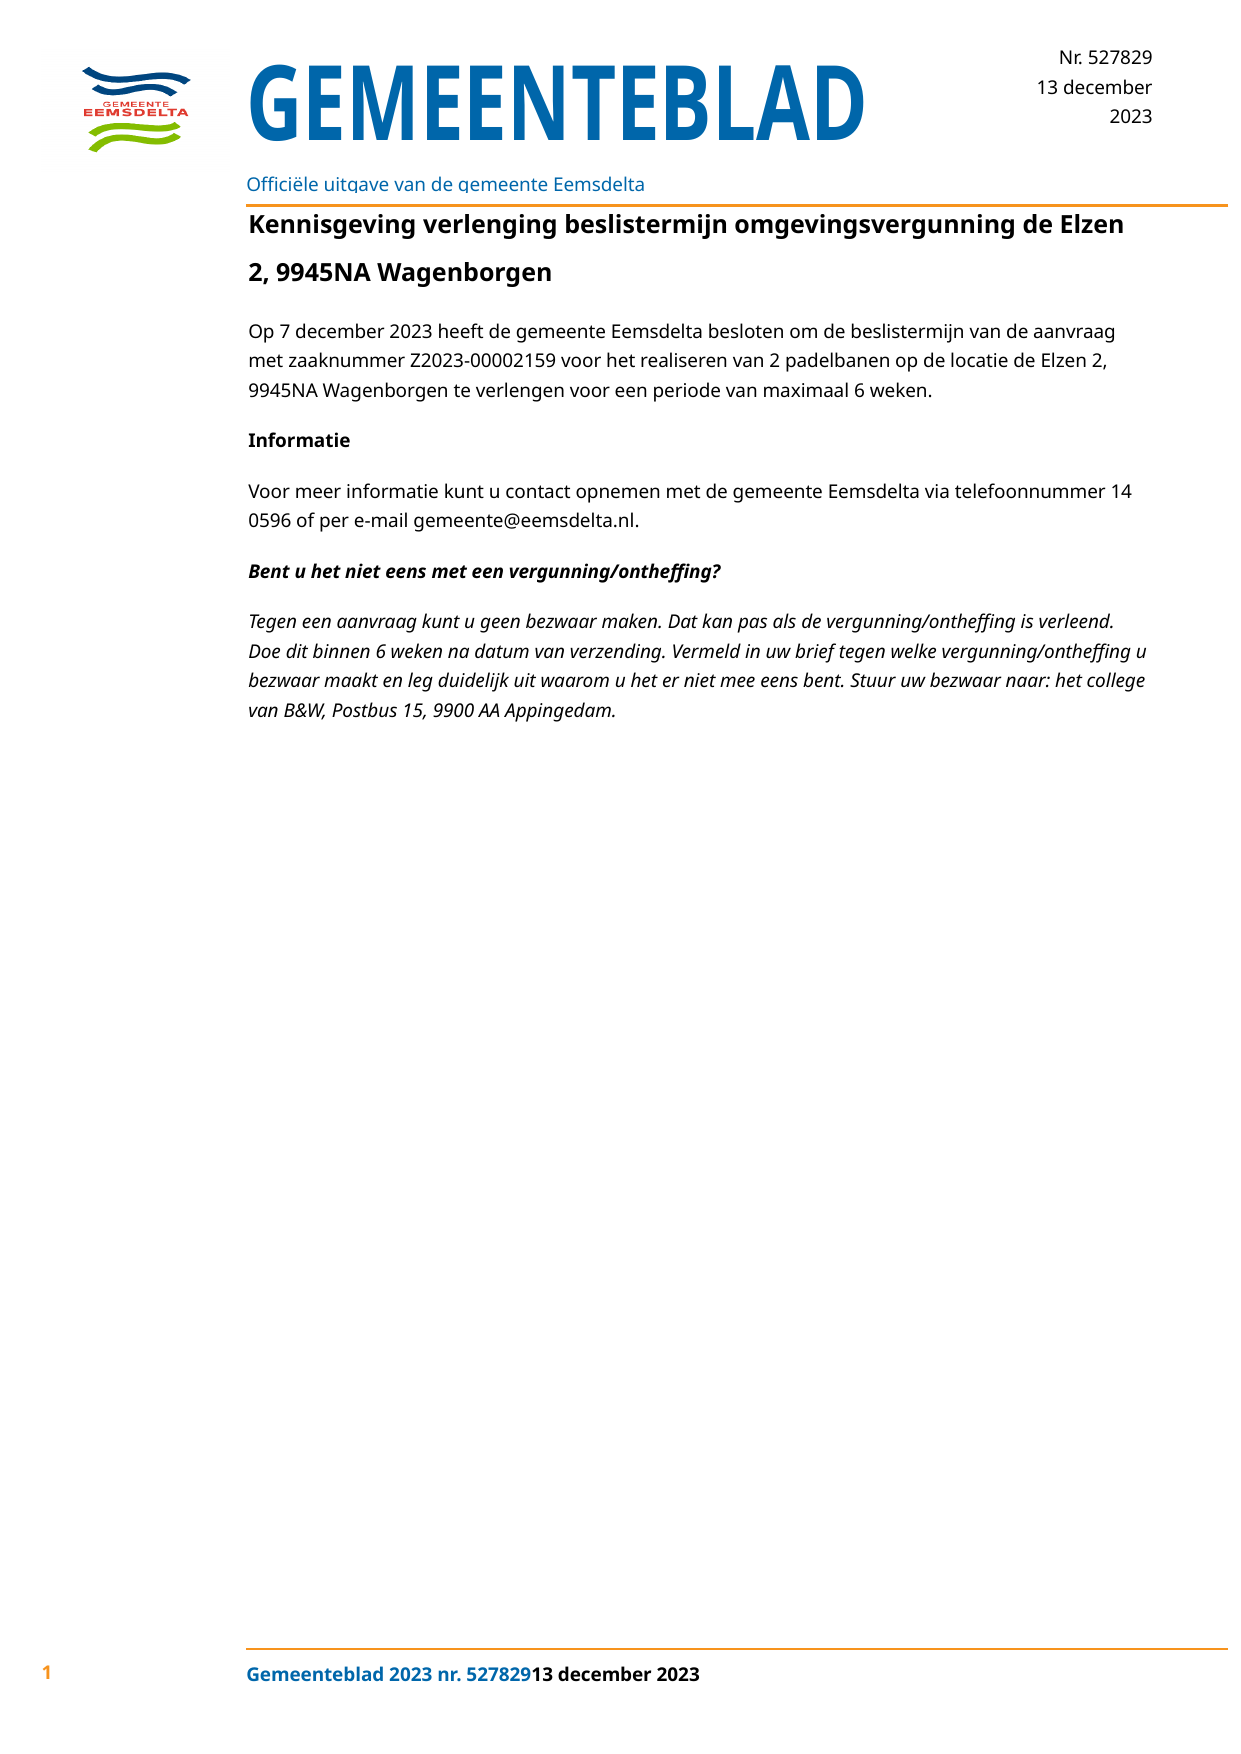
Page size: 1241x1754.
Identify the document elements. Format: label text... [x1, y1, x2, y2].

picture [41, 47, 231, 172]
text Voor meer informatie kunt u contact opnemen met de gemeente Eemsdelta via telefoonnummer 14 0596 of per e-mail gemeente@eemsdelta.nl. [248, 478, 1152, 533]
text Bent u het niet eens met een vergunning/ontheffing? [248, 558, 1152, 584]
text Tegen een aanvraag kunt u geen bezwaar maken. Dat kan pas als de vergunning/ontheffing is verleend. Doe dit binnen 6 weken na datum van verzending. Vermeld in uw brief tegen welke vergunning/ontheffing u bezwaar maakt en leg duidelijk uit waarom u het er niet mee eens bent. Stuur uw bezwaar naar: het college van B&W, Postbus 15, 9900 AA Appingedam. [248, 608, 1152, 723]
text Kennisgeving verlenging beslistermijn omgevingsvergunning de Elzen 2, 9945NA Wagenborgen [248, 207, 1152, 288]
text Informatie [248, 427, 1152, 453]
text Op 7 december 2023 heeft de gemeente Eemsdelta besloten om de beslistermijn van de aanvraag met zaaknummer Z2023-00002159 voor het realiseren van 2 padelbanen op de locatie de Elzen 2, 9945NA Wagenborgen te verlengen voor een periode van maximaal 6 weken. [248, 318, 1152, 403]
